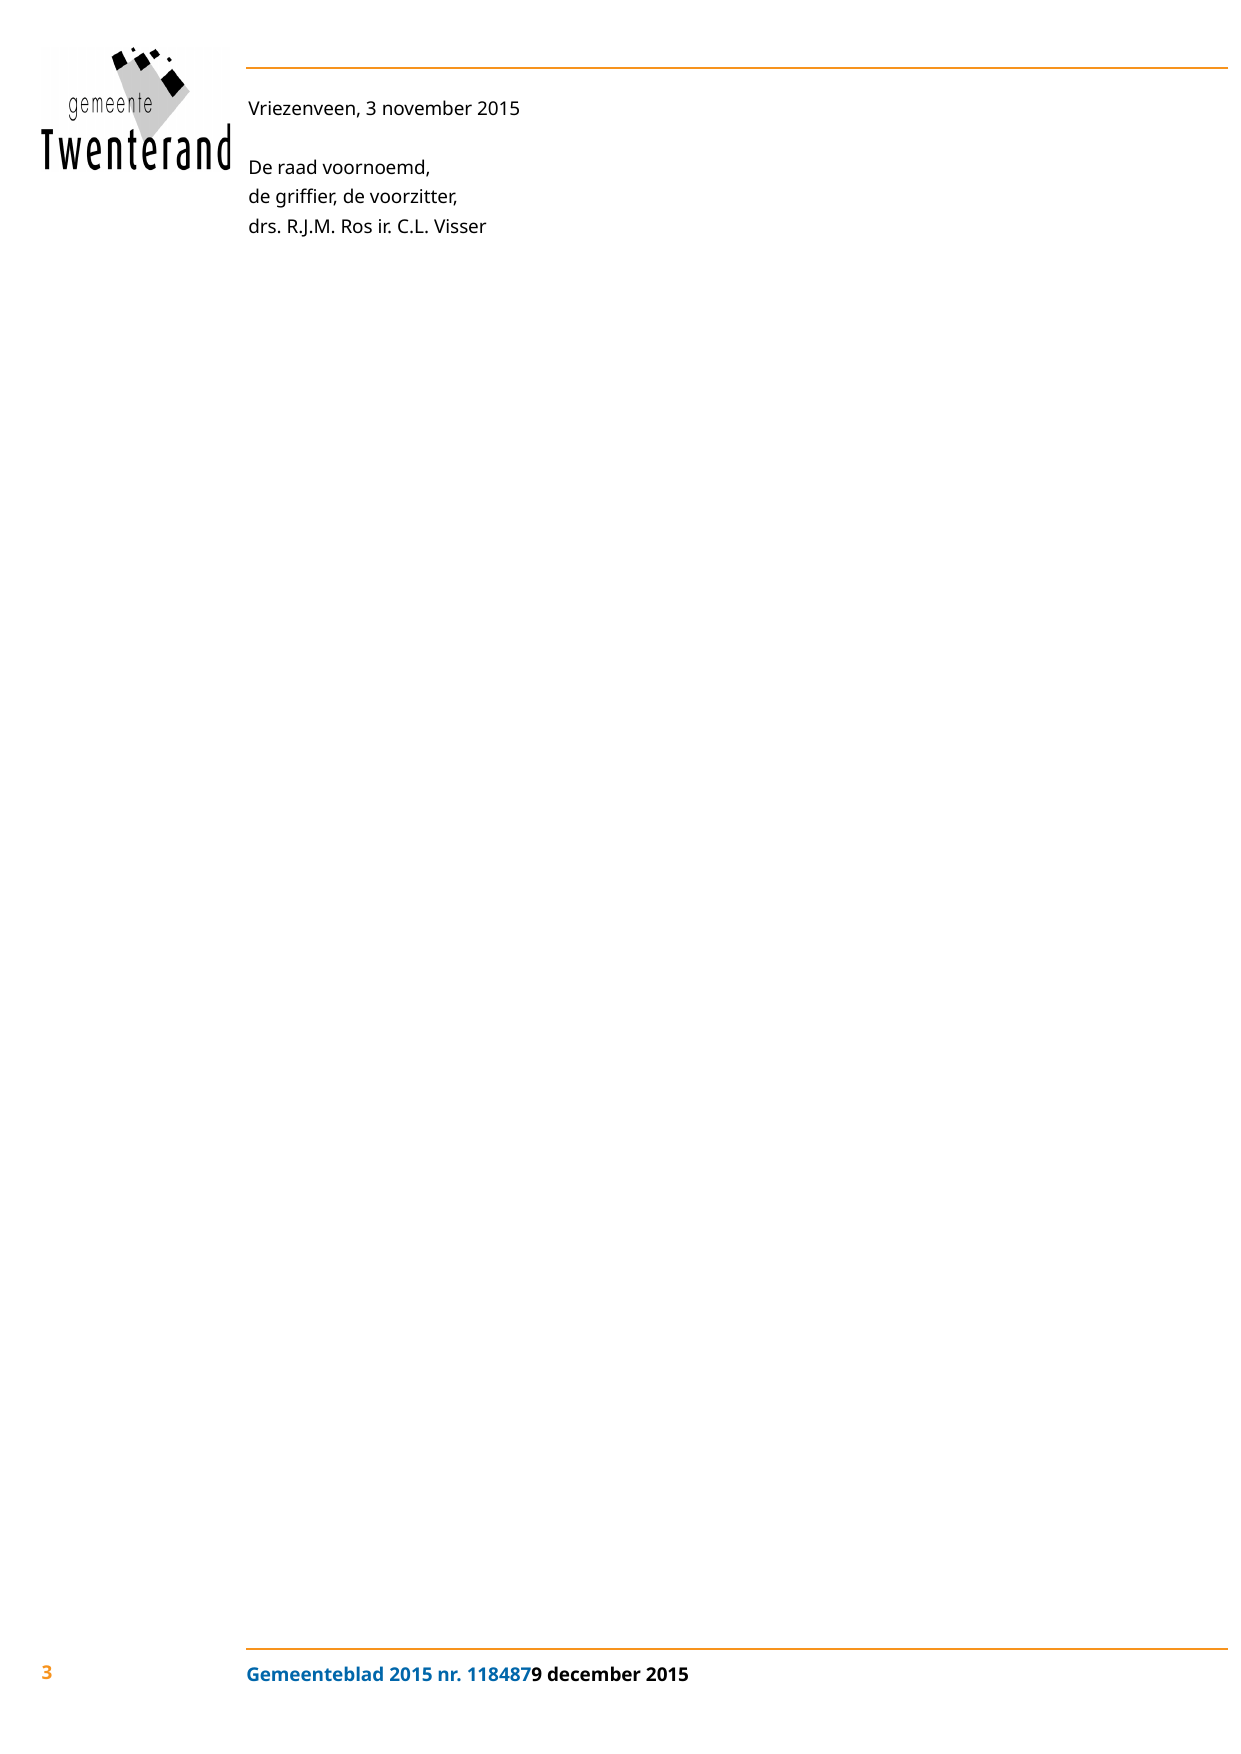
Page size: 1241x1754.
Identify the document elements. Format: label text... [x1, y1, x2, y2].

text de griffier, de voorzitter, [248, 183, 1152, 209]
text De raad voornoemd, [248, 154, 1152, 180]
text Vriezenveen, 3 november 2015 [248, 95, 1152, 121]
text drs. R.J.M. Ros ir. C.L. Visser [248, 213, 1152, 239]
picture [41, 47, 231, 172]
